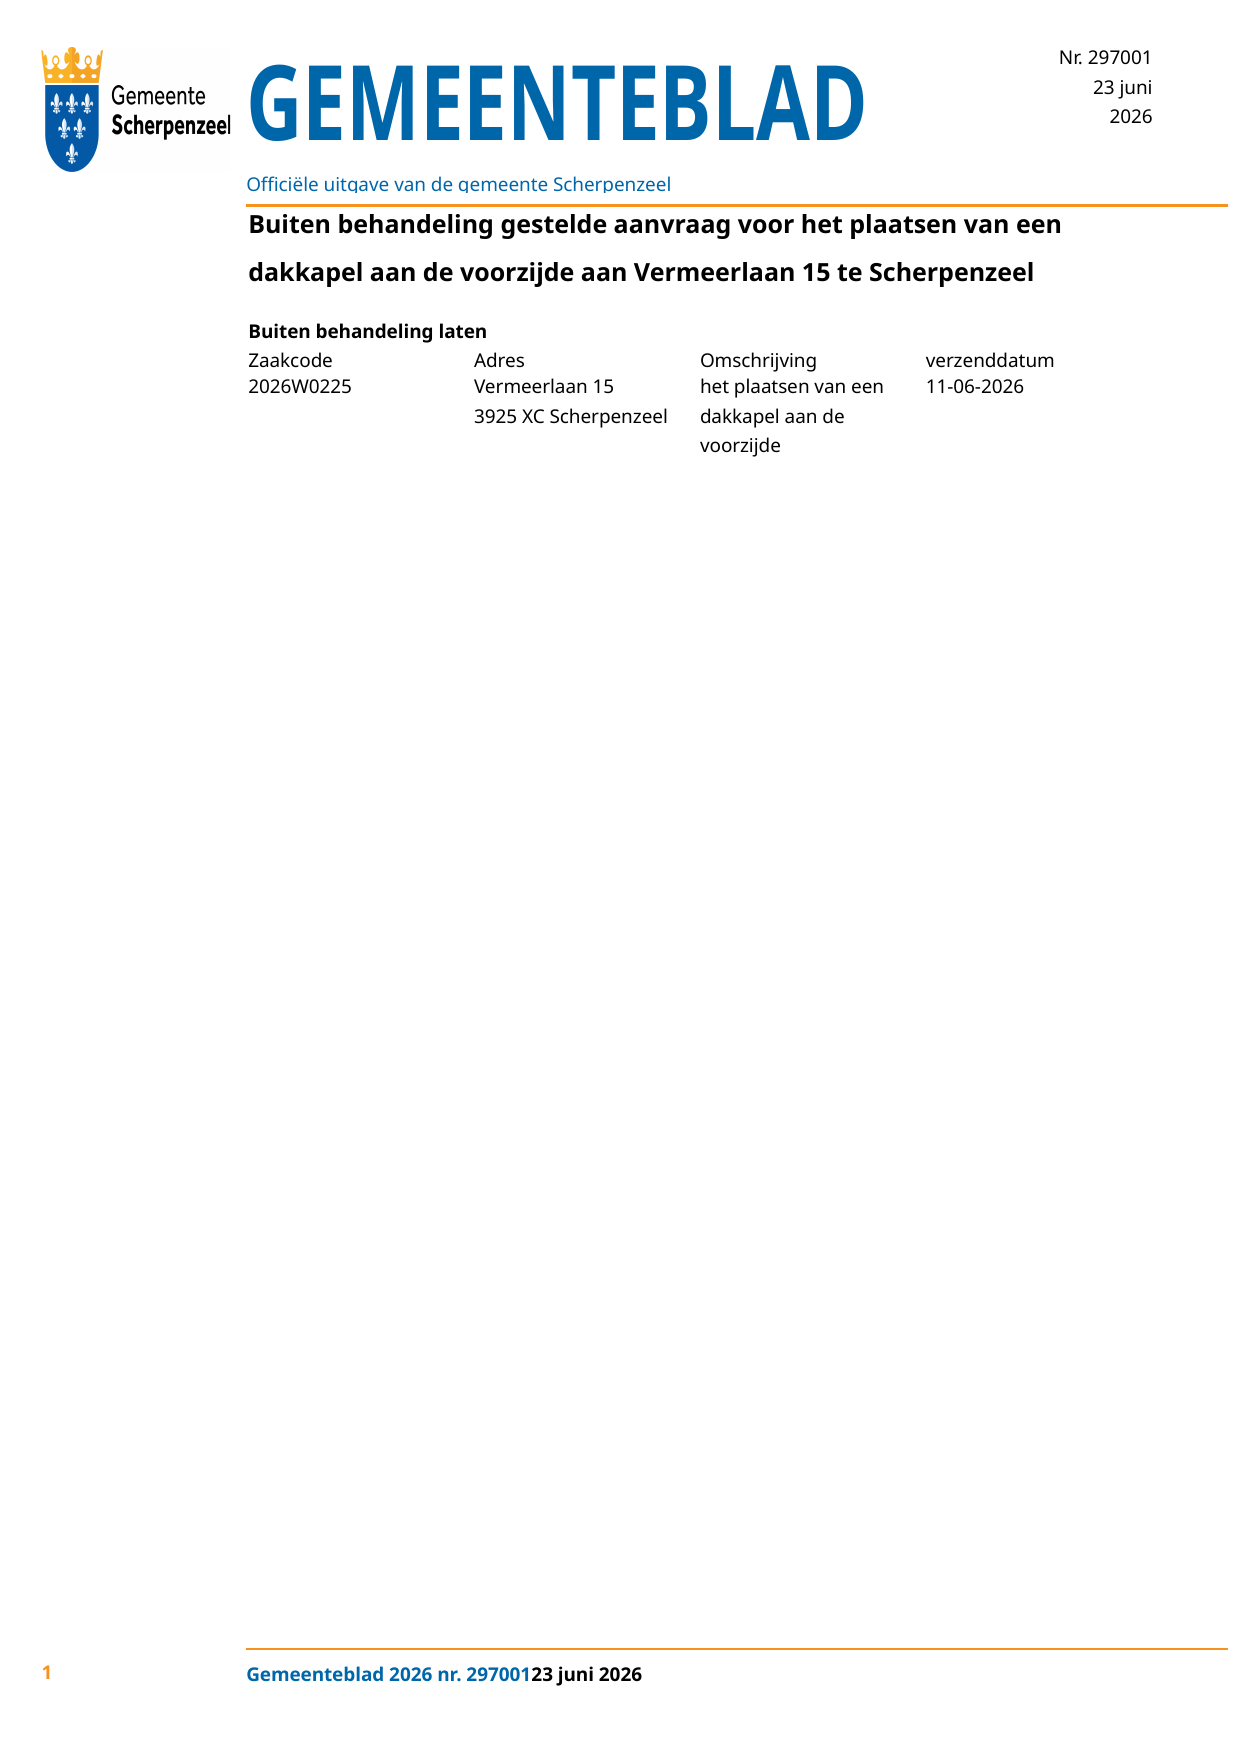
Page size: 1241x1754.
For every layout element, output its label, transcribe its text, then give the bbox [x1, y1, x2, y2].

table_header Zaakcode [248, 348, 474, 373]
text Buiten behandeling laten [248, 318, 1152, 344]
table_cell het plaatsen van een dakkapel aan de voorzijde [700, 373, 926, 458]
table_header Omschrijving [700, 348, 926, 373]
table_cell 11-06-2026 [926, 373, 1152, 458]
table_header verzenddatum [926, 348, 1152, 373]
picture [41, 47, 231, 172]
table_cell 2026W0225 [248, 373, 474, 458]
table_header Adres [474, 348, 700, 373]
table_cell Vermeerlaan 15 3925 XC Scherpenzeel [474, 373, 700, 458]
text Buiten behandeling gestelde aanvraag voor het plaatsen van een dakkapel aan de voorzijde aan Vermeerlaan 15 te Scherpenzeel [248, 207, 1152, 288]
